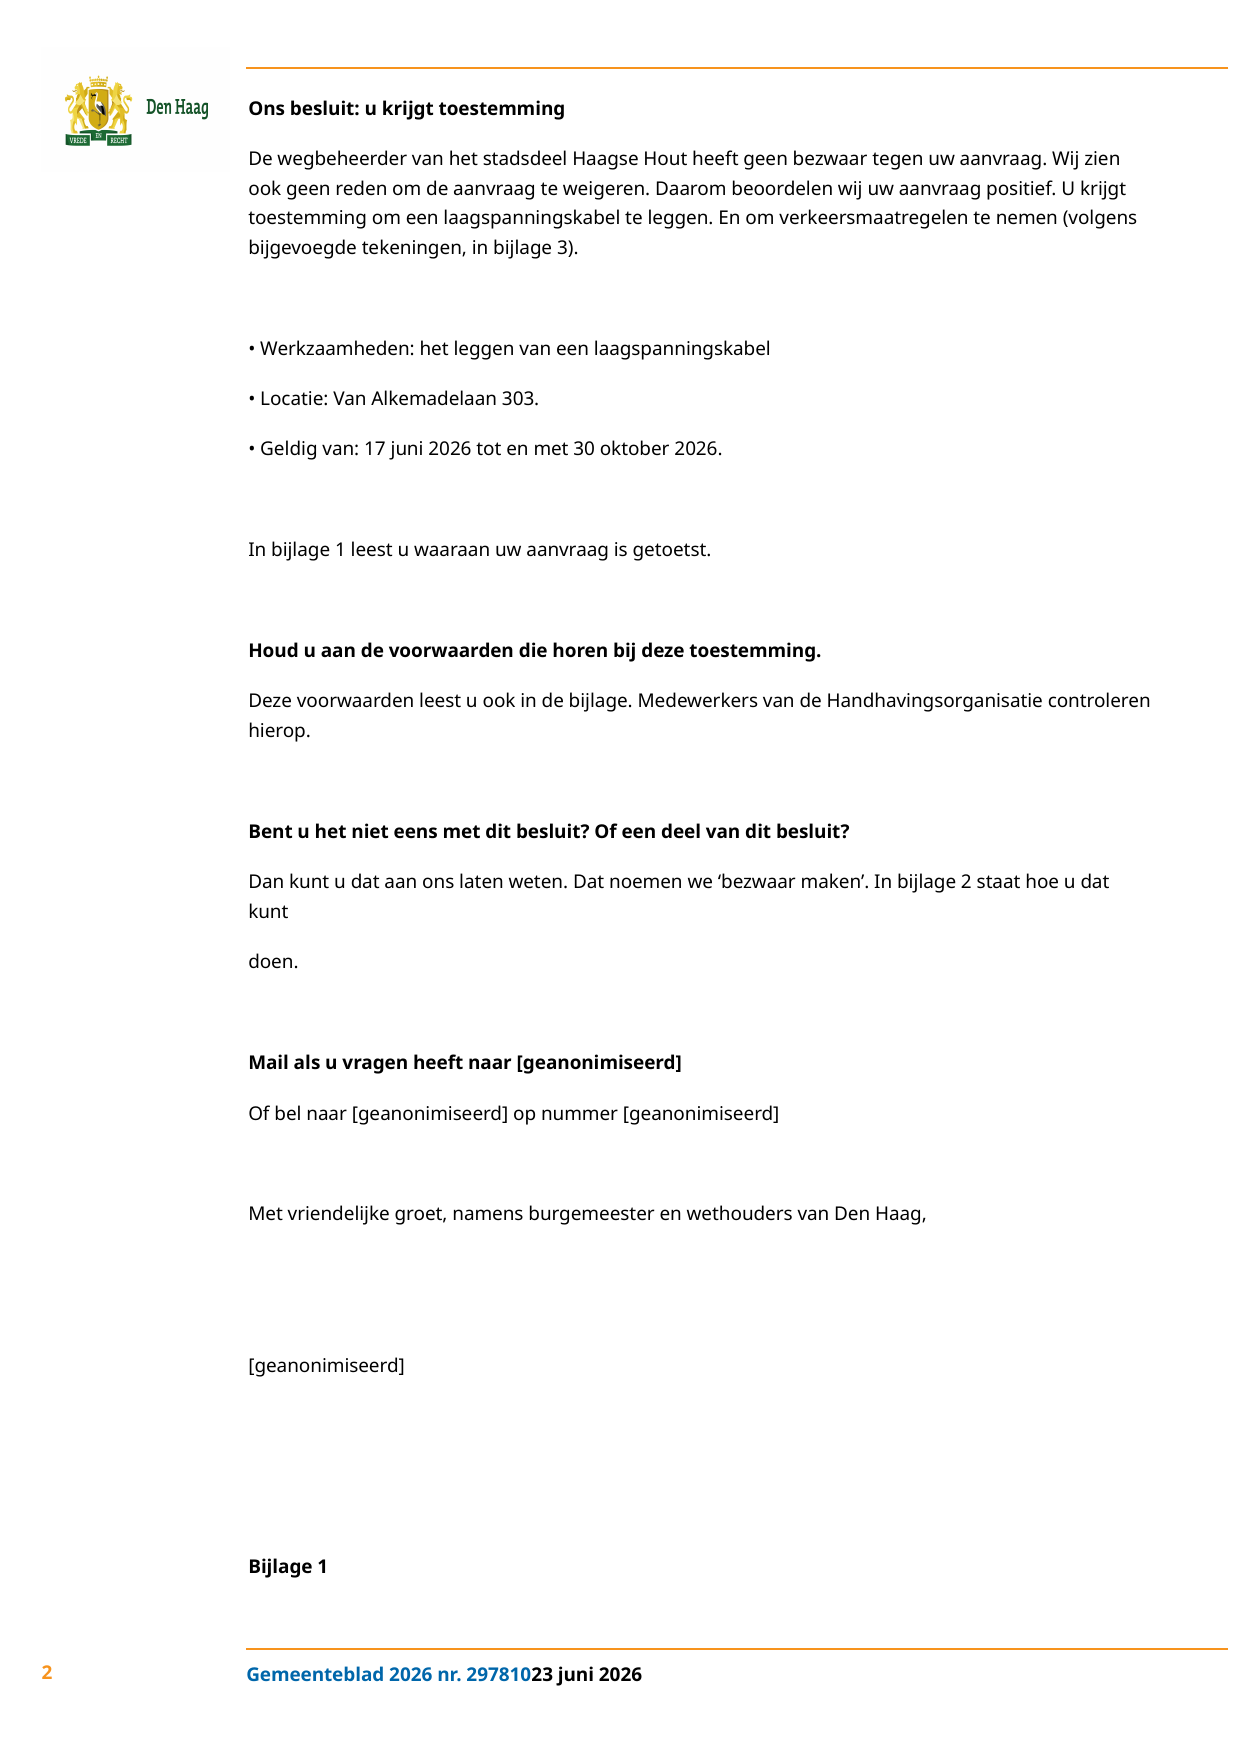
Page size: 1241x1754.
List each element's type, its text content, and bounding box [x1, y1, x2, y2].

text In bijlage 1 leest u waaraan uw aanvraag is getoetst. [248, 536, 1152, 562]
text Mail als u vragen heeft naar [geanonimiseerd] [248, 1049, 1152, 1075]
text Deze voorwaarden leest u ook in de bijlage. Medewerkers van de Handhavingsorganisatie controleren hierop. [248, 688, 1152, 743]
text De wegbeheerder van het stadsdeel Haagse Hout heeft geen bezwaar tegen uw aanvraag. Wij zien ook geen reden om de aanvraag te weigeren. Daarom beoordelen wij uw aanvraag positief. U krijgt toestemming om een laagspanningskabel te leggen. En om verkeersmaatregelen te nemen (volgens bijgevoegde tekeningen, in bijlage 3). [248, 145, 1152, 260]
text Dan kunt u dat aan ons laten weten. Dat noemen we ‘bezwaar maken’. In bijlage 2 staat hoe u dat kunt [248, 868, 1152, 924]
picture [41, 47, 231, 172]
text • Werkzaamheden: het leggen van een laagspanningskabel [248, 335, 1152, 361]
text • Geldig van: 17 juni 2026 tot en met 30 oktober 2026. [248, 436, 1152, 461]
text Bent u het niet eens met dit besluit? Of een deel van dit besluit? [248, 818, 1152, 844]
text Ons besluit: u krijgt toestemming [248, 95, 1152, 121]
text • Locatie: Van Alkemadelaan 303. [248, 385, 1152, 411]
text [geanonimiseerd] [248, 1352, 1152, 1378]
text Of bel naar [geanonimiseerd] op nummer [geanonimiseerd] [248, 1100, 1152, 1126]
text Met vriendelijke groet, namens burgemeester en wethouders van Den Haag, [248, 1201, 1152, 1226]
text Bijlage 1 [248, 1553, 1152, 1579]
text Houd u aan de voorwaarden die horen bij deze toestemming. [248, 637, 1152, 663]
text doen. [248, 948, 1152, 974]
